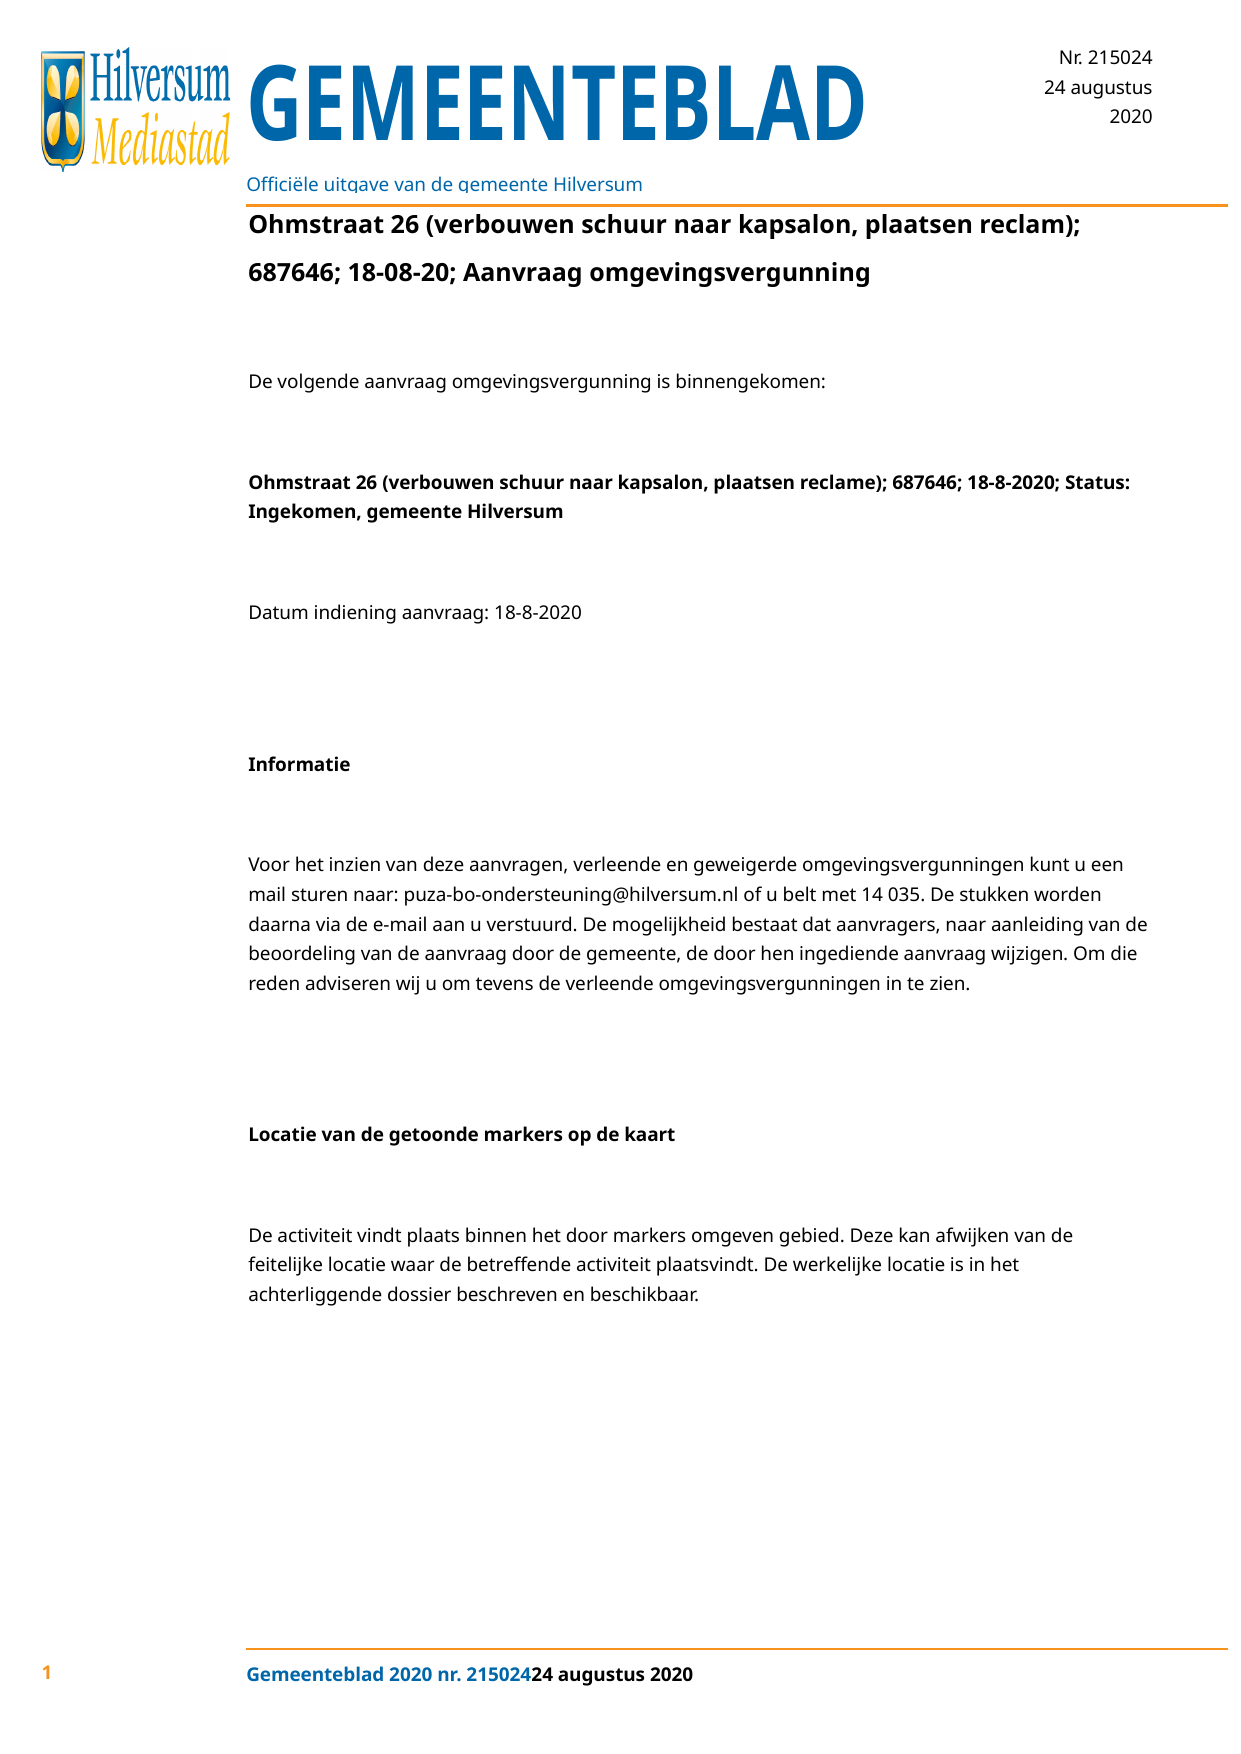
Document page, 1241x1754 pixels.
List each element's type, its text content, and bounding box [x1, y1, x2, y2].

text Informatie [248, 751, 1152, 777]
text Ohmstraat 26 (verbouwen schuur naar kapsalon, plaatsen reclam); 687646; 18-08-20; Aanvraag omgevingsvergunning [248, 207, 1152, 288]
text Datum indiening aanvraag: 18-8-2020 [248, 599, 1152, 625]
text Locatie van de getoonde markers op de kaart [248, 1121, 1152, 1147]
text De volgende aanvraag omgevingsvergunning is binnengekomen: [248, 368, 1152, 394]
text Ohmstraat 26 (verbouwen schuur naar kapsalon, plaatsen reclame); 687646; 18-8-2020; Status: Ingekomen, gemeente Hilversum [248, 469, 1152, 524]
text Voor het inzien van deze aanvragen, verleende en geweigerde omgevingsvergunningen kunt u een mail sturen naar: puza-bo-ondersteuning@hilversum.nl of u belt met 14 035. De stukken worden daarna via de e-mail aan u verstuurd. De mogelijkheid bestaat dat aanvragers, naar aanleiding van de beoordeling van de aanvraag door de gemeente, de door hen ingediende aanvraag wijzigen. Om die reden adviseren wij u om tevens de verleende omgevingsvergunningen in te zien. [248, 852, 1152, 996]
picture [41, 47, 231, 172]
text De activiteit vindt plaats binnen het door markers omgeven gebied. Deze kan afwijken van de feitelijke locatie waar de betreffende activiteit plaatsvindt. De werkelijke locatie is in het achterliggende dossier beschreven en beschikbaar. [248, 1222, 1152, 1307]
